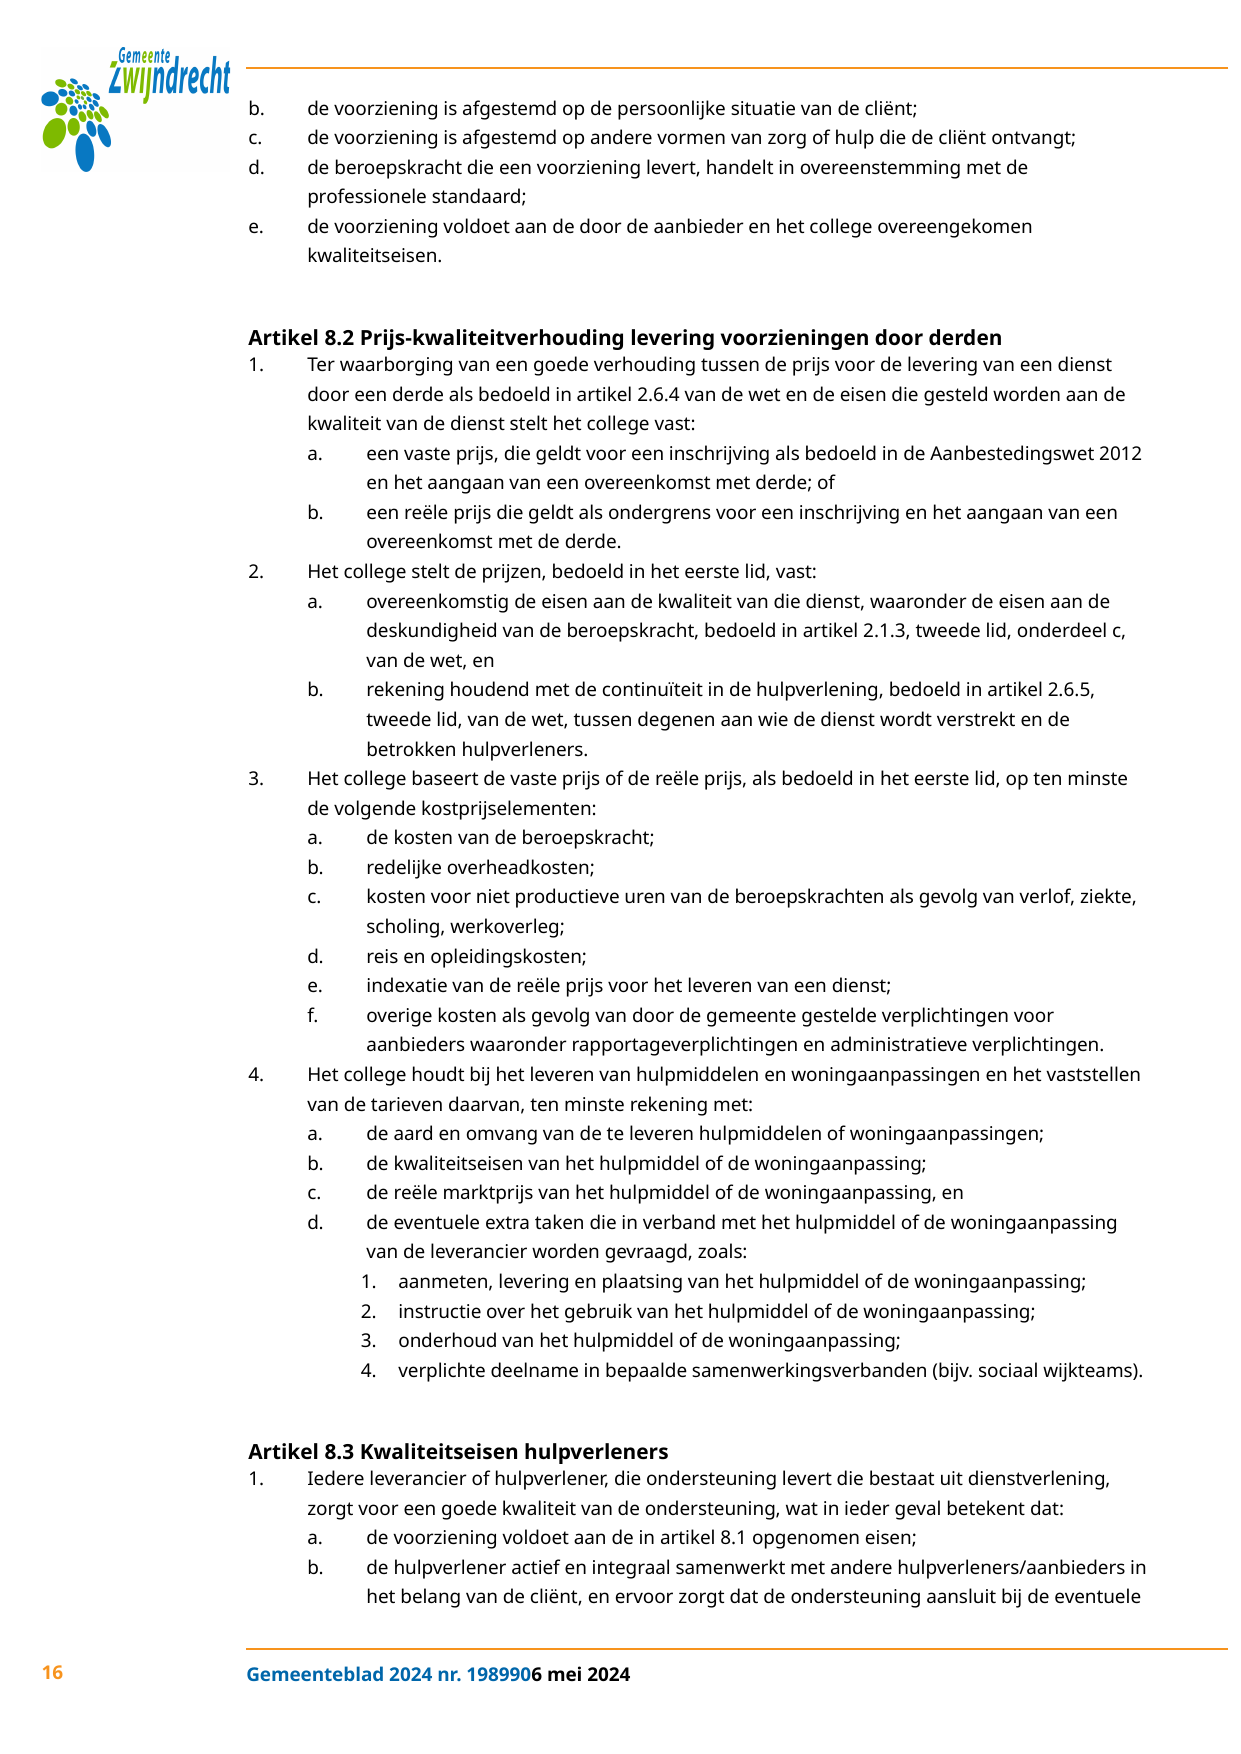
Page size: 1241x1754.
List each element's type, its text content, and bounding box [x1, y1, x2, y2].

list de voorziening voldoet aan de door de aanbieder en het college overeengekomen kwaliteitseisen. [248, 213, 1152, 268]
list Het college houdt bij het leveren van hulpmiddelen en woningaanpassingen en het vaststellen van de tarieven daarvan, ten minste rekening met: [248, 1061, 1152, 1116]
list de reële marktprijs van het hulpmiddel of de woningaanpassing, en [307, 1179, 1152, 1205]
list verplichte deelname in bepaalde samenwerkingsverbanden (bijv. sociaal wijkteams). [361, 1357, 1152, 1383]
text Artikel 8.3 Kwaliteitseisen hulpverleners [248, 1437, 1152, 1465]
list overeenkomstig de eisen aan de kwaliteit van die dienst, waaronder de eisen aan de deskundigheid van de beroepskracht, bedoeld in artikel 2.1.3, tweede lid, onderdeel c, van de wet, en [307, 588, 1152, 673]
list Iedere leverancier of hulpverlener, die ondersteuning levert die bestaat uit dienstverlening, zorgt voor een goede kwaliteit van de ondersteuning, wat in ieder geval betekent dat: [248, 1465, 1152, 1521]
list instructie over het gebruik van het hulpmiddel of de woningaanpassing; [361, 1298, 1152, 1323]
list kosten voor niet productieve uren van de beroepskrachten als gevolg van verlof, ziekte, scholing, werkoverleg; [307, 884, 1152, 939]
list Het college stelt de prijzen, bedoeld in het eerste lid, vast: [248, 558, 1152, 584]
text Artikel 8.2 Prijs-kwaliteitverhouding levering voorzieningen door derden [248, 323, 1152, 351]
list indexatie van de reële prijs voor het leveren van een dienst; [307, 972, 1152, 998]
list Het college baseert de vaste prijs of de reële prijs, als bedoeld in het eerste lid, op ten minste de volgende kostprijselementen: [248, 765, 1152, 821]
list de voorziening voldoet aan de in artikel 8.1 opgenomen eisen; [307, 1524, 1152, 1550]
picture [41, 47, 231, 172]
list een vaste prijs, die geldt voor een inschrijving als bedoeld in de Aanbestedingswet 2012 en het aangaan van een overeenkomst met derde; of [307, 440, 1152, 495]
list de voorziening is afgestemd op andere vormen van zorg of hulp die de cliënt ontvangt; [248, 124, 1152, 150]
list de aard en omvang van de te leveren hulpmiddelen of woningaanpassingen; [307, 1120, 1152, 1146]
list onderhoud van het hulpmiddel of de woningaanpassing; [361, 1327, 1152, 1353]
list de kwaliteitseisen van het hulpmiddel of de woningaanpassing; [307, 1150, 1152, 1176]
list rekening houdend met de continuïteit in de hulpverlening, bedoeld in artikel 2.6.5, tweede lid, van de wet, tussen degenen aan wie de dienst wordt verstrekt en de betrokken hulpverleners. [307, 677, 1152, 761]
list overige kosten als gevolg van door de gemeente gestelde verplichtingen voor aanbieders waaronder rapportageverplichtingen en administratieve verplichtingen. [307, 1002, 1152, 1057]
list aanmeten, levering en plaatsing van het hulpmiddel of de woningaanpassing; [361, 1268, 1152, 1294]
list de voorziening is afgestemd op de persoonlijke situatie van de cliënt; [248, 95, 1152, 121]
list de kosten van de beroepskracht; [307, 824, 1152, 850]
list de eventuele extra taken die in verband met het hulpmiddel of de woningaanpassing van de leverancier worden gevraagd, zoals: [307, 1209, 1152, 1264]
list de beroepskracht die een voorziening levert, handelt in overeenstemming met de professionele standaard; [248, 154, 1152, 209]
list de hulpverlener actief en integraal samenwerkt met andere hulpverleners/aanbieders in het belang van de cliënt, en ervoor zorgt dat de ondersteuning aansluit bij de eventuele [307, 1554, 1152, 1609]
list Ter waarborging van een goede verhouding tussen de prijs voor de levering van een dienst door een derde als bedoeld in artikel 2.6.4 van de wet en de eisen die gesteld worden aan de kwaliteit van de dienst stelt het college vast: [248, 351, 1152, 436]
list redelijke overheadkosten; [307, 854, 1152, 880]
list reis en opleidingskosten; [307, 943, 1152, 968]
list een reële prijs die geldt als ondergrens voor een inschrijving en het aangaan van een overeenkomst met de derde. [307, 499, 1152, 554]
